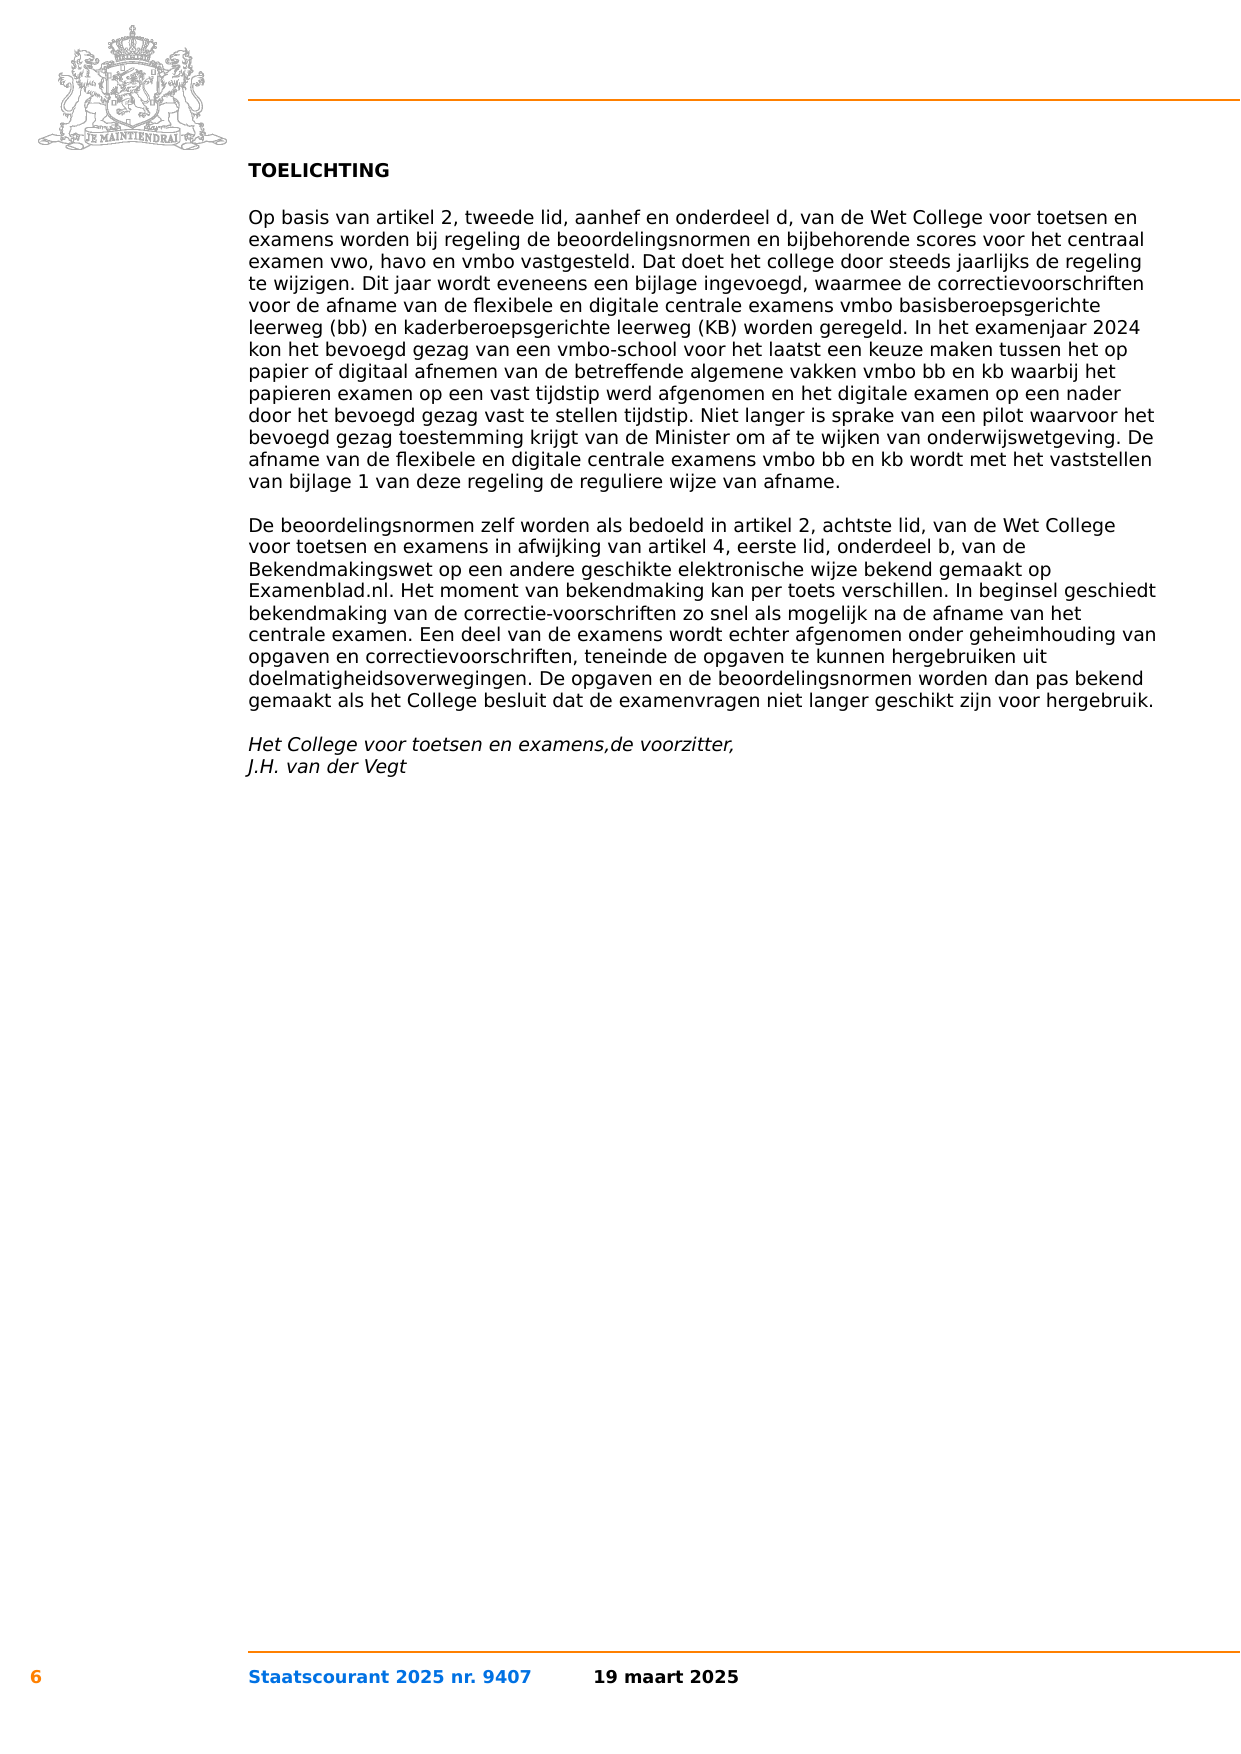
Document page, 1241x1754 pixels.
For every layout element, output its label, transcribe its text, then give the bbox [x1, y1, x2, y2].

subtitle TOELICHTING [248, 160, 1163, 182]
text Het College voor toetsen en examens,de voorzitter, J.H. van der Vegt [248, 734, 1163, 778]
text Op basis van artikel 2, tweede lid, aanhef en onderdeel d, van de Wet College voor toetsen en examens worden bij regeling de beoordelingsnormen en bijbehorende scores voor het centraal examen vwo, havo en vmbo vastgesteld. Dat doet het college door steeds jaarlijks de regeling te wijzigen. Dit jaar wordt eveneens een bijlage ingevoegd, waarmee de correctievoorschriften voor de afname van de flexibele en digitale centrale examens vmbo basisberoepsgerichte leerweg (bb) en kaderberoepsgerichte leerweg (KB) worden geregeld. In het examenjaar 2024 kon het bevoegd gezag van een vmbo-school voor het laatst een keuze maken tussen het op papier of digitaal afnemen van de betreffende algemene vakken vmbo bb en kb waarbij het papieren examen op een vast tijdstip werd afgenomen en het digitale examen op een nader door het bevoegd gezag vast te stellen tijdstip. Niet langer is sprake van een pilot waarvoor het bevoegd gezag toestemming krijgt van de Minister om af te wijken van onderwijswetgeving. De afname van de flexibele en digitale centrale examens vmbo bb en kb wordt met het vaststellen van bijlage 1 van deze regeling de reguliere wijze van afname. [248, 207, 1163, 493]
picture [38, 25, 227, 150]
text De beoordelingsnormen zelf worden als bedoeld in artikel 2, achtste lid, van de Wet College voor toetsen en examens in afwijking van artikel 4, eerste lid, onderdeel b, van de Bekendmakingswet op een andere geschikte elektronische wijze bekend gemaakt op Examenblad.nl. Het moment van bekendmaking kan per toets verschillen. In beginsel geschiedt bekendmaking van de correctie-voorschriften zo snel als mogelijk na de afname van het centrale examen. Een deel van de examens wordt echter afgenomen onder geheimhouding van opgaven en correctievoorschriften, teneinde de opgaven te kunnen hergebruiken uit doelmatigheidsoverwegingen. De opgaven en de beoordelingsnormen worden dan pas bekend gemaakt als het College besluit dat de examenvragen niet langer geschikt zijn voor hergebruik. [248, 514, 1163, 712]
